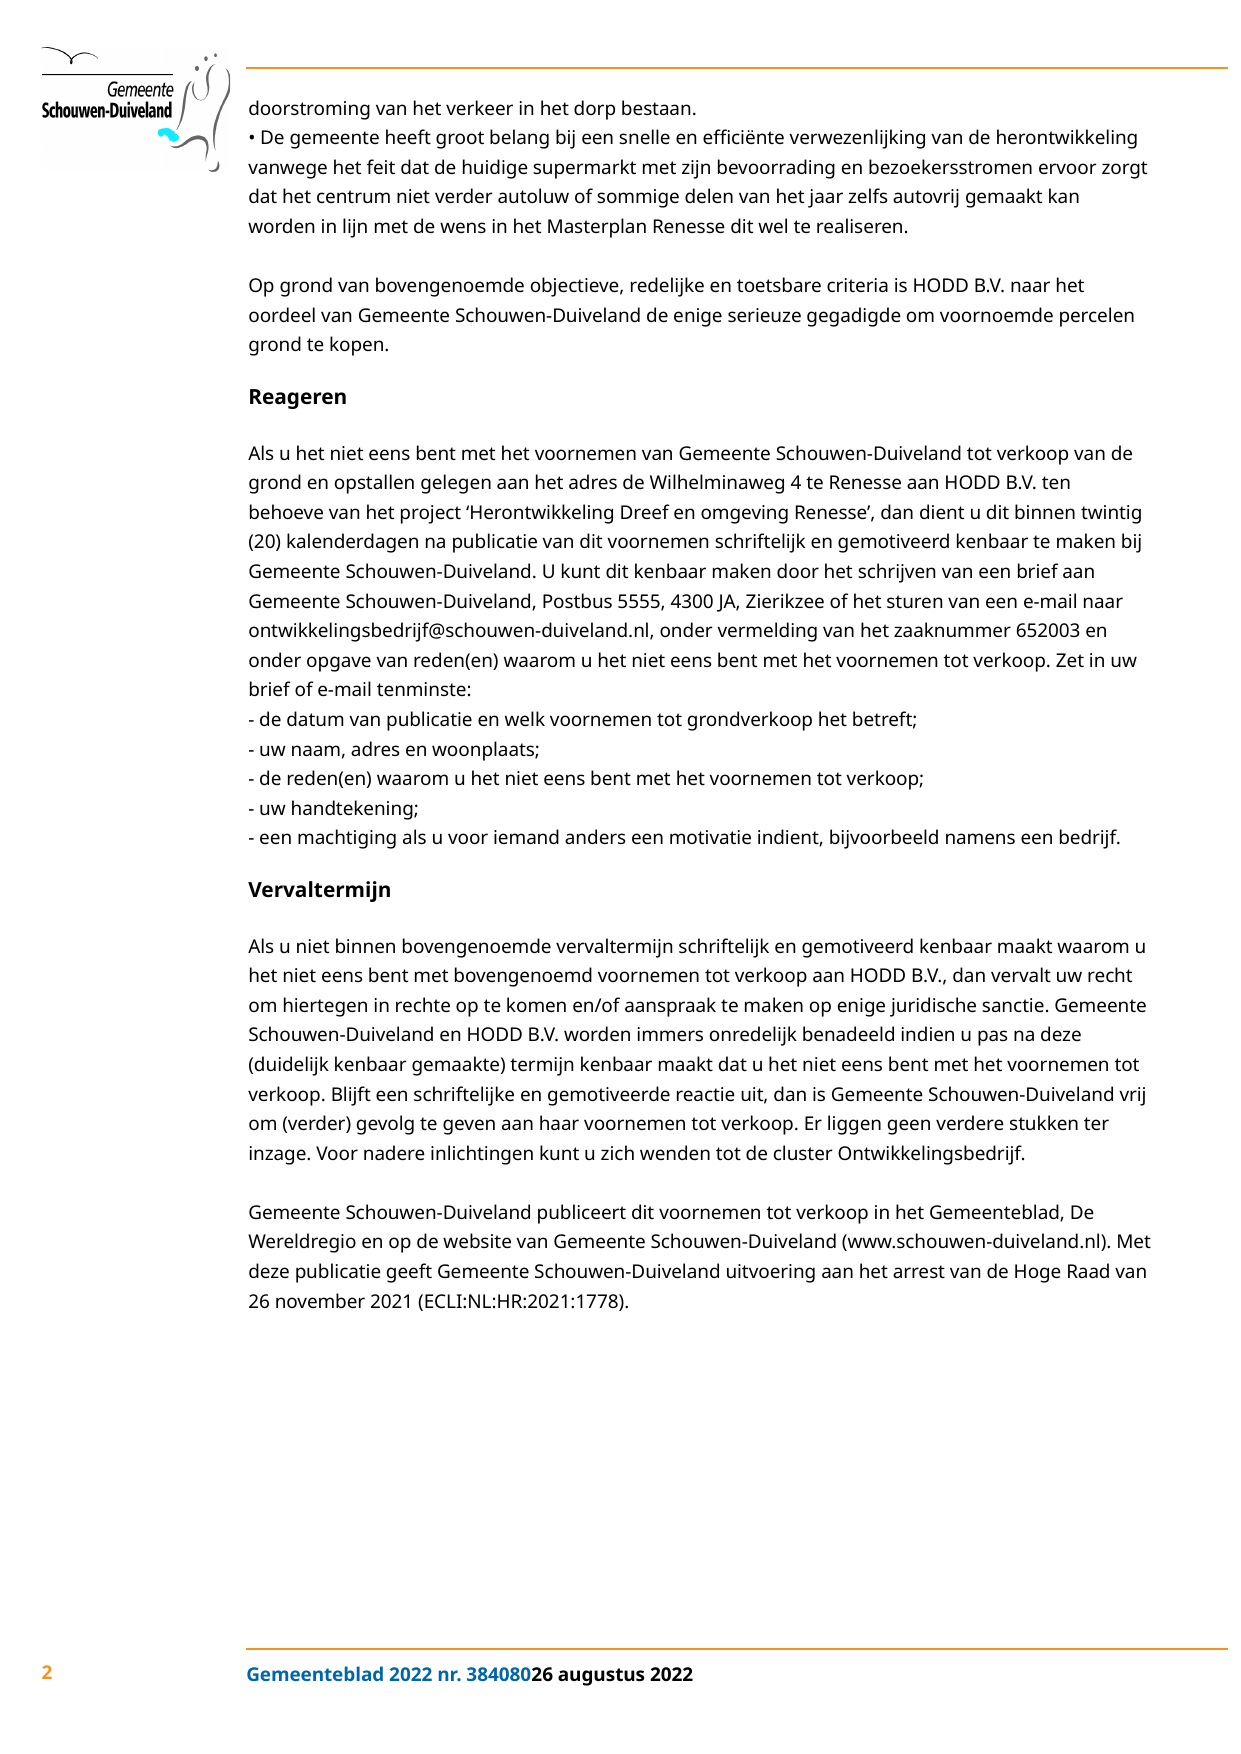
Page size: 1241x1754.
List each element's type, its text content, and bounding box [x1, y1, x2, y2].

text • De gemeente heeft groot belang bij een snelle en efficiënte verwezenlijking van de herontwikkeling vanwege het feit dat de huidige supermarkt met zijn bevoorrading en bezoekersstromen ervoor zorgt dat het centrum niet verder autoluw of sommige delen van het jaar zelfs autovrij gemaakt kan worden in lijn met de wens in het Masterplan Renesse dit wel te realiseren. [248, 124, 1152, 239]
text Op grond van bovengenoemde objectieve, redelijke en toetsbare criteria is HODD B.V. naar het oordeel van Gemeente Schouwen-Duiveland de enige serieuze gegadigde om voornoemde percelen grond te kopen. [248, 272, 1152, 357]
text - een machtiging als u voor iemand anders een motivatie indient, bijvoorbeeld namens een bedrijf. [248, 824, 1152, 850]
text - uw handtekening; [248, 795, 1152, 821]
text - de reden(en) waarom u het niet eens bent met het voornemen tot verkoop; [248, 765, 1152, 791]
text Vervaltermijn [248, 875, 1152, 903]
text Gemeente Schouwen-Duiveland publiceert dit voornemen tot verkoop in het Gemeenteblad, De Wereldregio en op de website van Gemeente Schouwen-Duiveland (www.schouwen-duiveland.nl). Met deze publicatie geeft Gemeente Schouwen-Duiveland uitvoering aan het arrest van de Hoge Raad van 26 november 2021 (ECLI:NL:HR:2021:1778). [248, 1199, 1152, 1314]
text - de datum van publicatie en welk voornemen tot grondverkoop het betreft; [248, 706, 1152, 732]
text - uw naam, adres en woonplaats; [248, 736, 1152, 761]
picture [41, 47, 231, 172]
text Reageren [248, 382, 1152, 410]
text Als u het niet eens bent met het voornemen van Gemeente Schouwen-Duiveland tot verkoop van de grond en opstallen gelegen aan het adres de Wilhelminaweg 4 te Renesse aan HODD B.V. ten behoeve van het project ‘Herontwikkeling Dreef en omgeving Renesse’, dan dient u dit binnen twintig (20) kalenderdagen na publicatie van dit voornemen schriftelijk en gemotiveerd kenbaar te maken bij Gemeente Schouwen-Duiveland. U kunt dit kenbaar maken door het schrijven van een brief aan Gemeente Schouwen-Duiveland, Postbus 5555, 4300 JA, Zierikzee of het sturen van een e-mail naar ontwikkelingsbedrijf@schouwen-duiveland.nl, onder vermelding van het zaaknummer 652003 en onder opgave van reden(en) waarom u het niet eens bent met het voornemen tot verkoop. Zet in uw brief of e-mail tenminste: [248, 440, 1152, 702]
text Als u niet binnen bovengenoemde vervaltermijn schriftelijk en gemotiveerd kenbaar maakt waarom u het niet eens bent met bovengenoemd voornemen tot verkoop aan HODD B.V., dan vervalt uw recht om hiertegen in rechte op te komen en/of aanspraak te maken op enige juridische sanctie. Gemeente Schouwen-Duiveland en HODD B.V. worden immers onredelijk benadeeld indien u pas na deze (duidelijk kenbaar gemaakte) termijn kenbaar maakt dat u het niet eens bent met het voornemen tot verkoop. Blijft een schriftelijke en gemotiveerde reactie uit, dan is Gemeente Schouwen-Duiveland vrij om (verder) gevolg te geven aan haar voornemen tot verkoop. Er liggen geen verdere stukken ter inzage. Voor nadere inlichtingen kunt u zich wenden tot de cluster Ontwikkelingsbedrijf. [248, 933, 1152, 1166]
text doorstroming van het verkeer in het dorp bestaan. [248, 95, 1152, 121]
